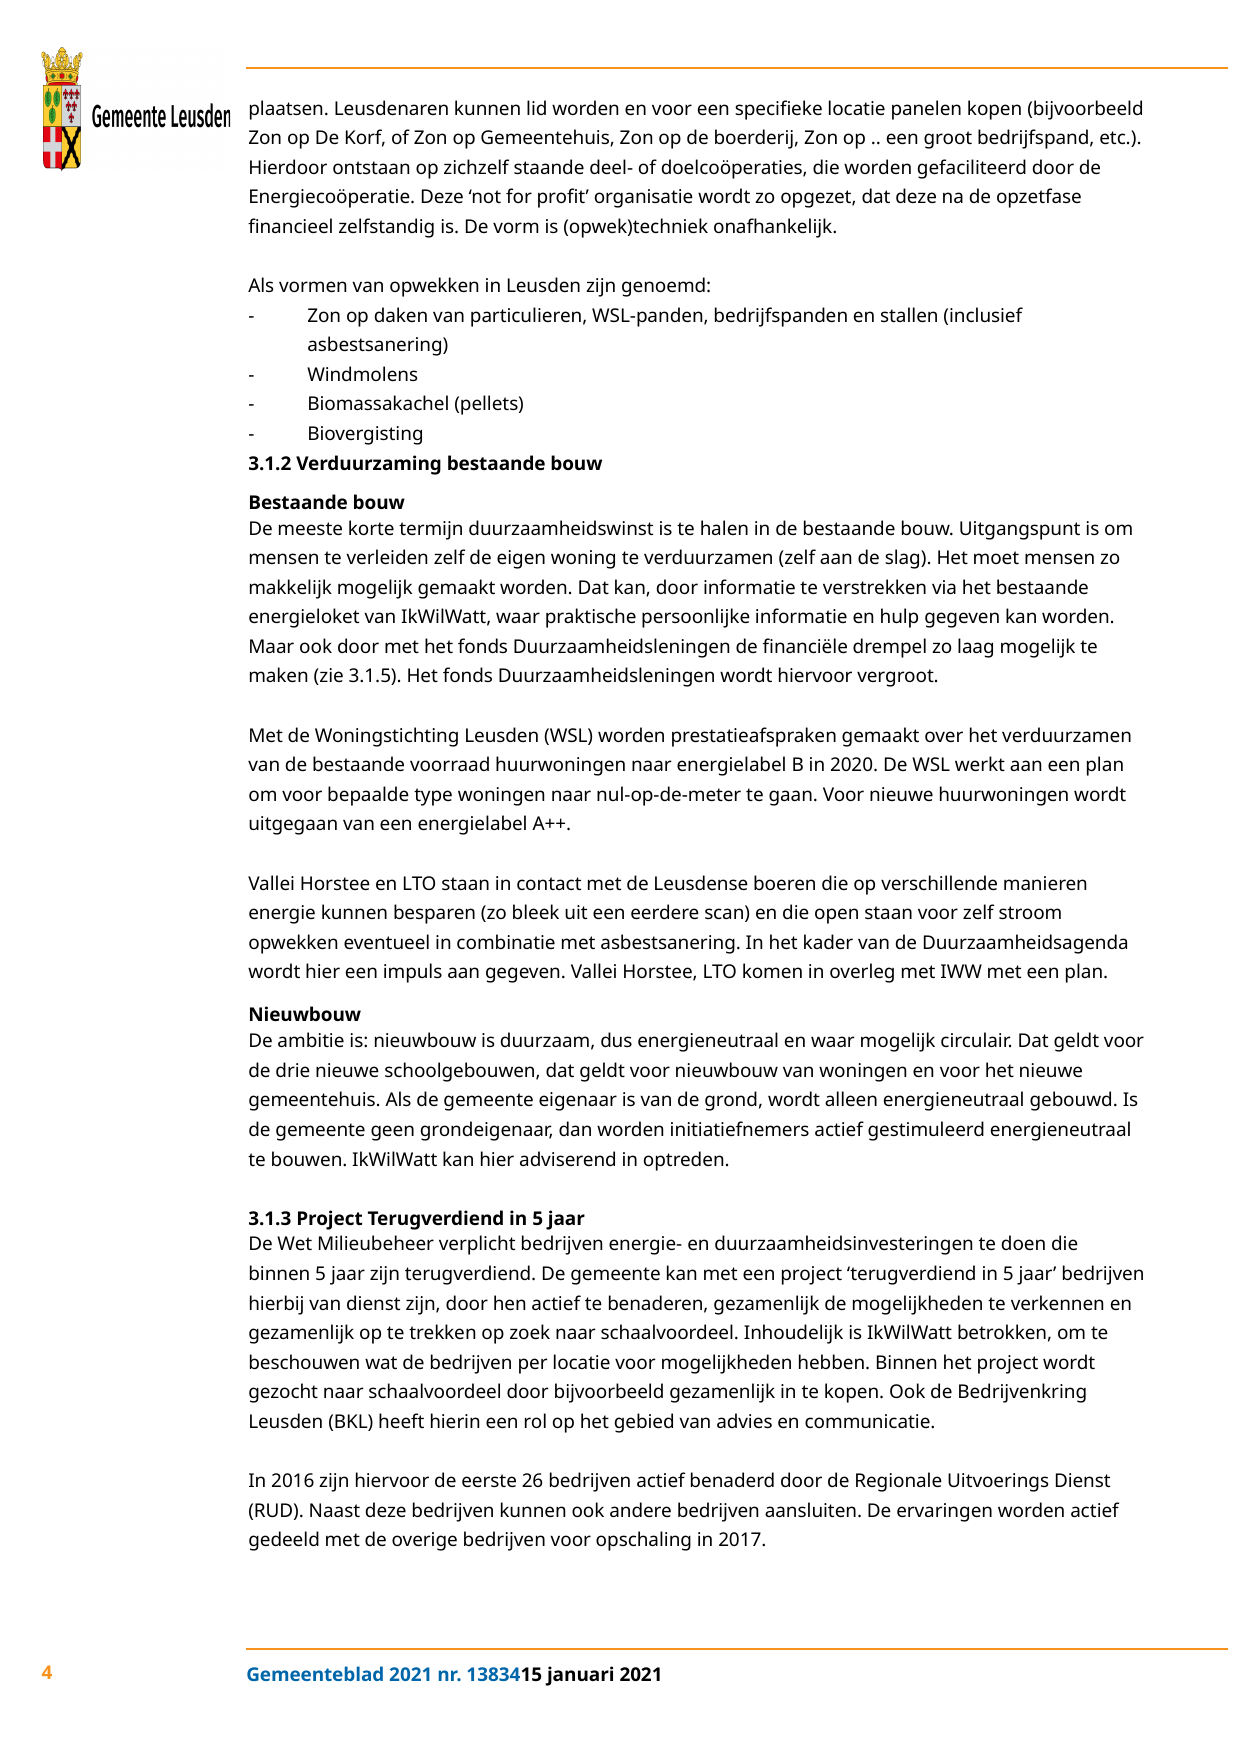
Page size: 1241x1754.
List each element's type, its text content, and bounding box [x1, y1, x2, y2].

text 3.1.3 Project Terugverdiend in 5 jaar [248, 1205, 1152, 1231]
list Biovergisting [248, 420, 1152, 446]
list Biomassakachel (pellets) [248, 391, 1152, 416]
text Als vormen van opwekken in Leusden zijn genoemd: [248, 272, 1152, 298]
text Nieuwbouw [248, 1002, 1152, 1027]
text De meeste korte termijn duurzaamheidswinst is te halen in de bestaande bouw. Uitgangspunt is om mensen te verleiden zelf de eigen woning te verduurzamen (zelf aan de slag). Het moet mensen zo makkelijk mogelijk gemaakt worden. Dat kan, door informatie te verstrekken via het bestaande energieloket van IkWilWatt, waar praktische persoonlijke informatie en hulp gegeven kan worden. Maar ook door met het fonds Duurzaamheidsleningen de financiële drempel zo laag mogelijk te maken (zie 3.1.5). Het fonds Duurzaamheidsleningen wordt hiervoor vergroot. [248, 515, 1152, 688]
list Zon op daken van particulieren, WSL-panden, bedrijfspanden en stallen (inclusief asbestsanering) [248, 302, 1152, 357]
text Met de Woningstichting Leusden (WSL) worden prestatieafspraken gemaakt over het verduurzamen van de bestaande voorraad huurwoningen naar energielabel B in 2020. De WSL werkt aan een plan om voor bepaalde type woningen naar nul-op-de-meter te gaan. Voor nieuwe huurwoningen wordt uitgegaan van een energielabel A++. [248, 722, 1152, 836]
list Windmolens [248, 361, 1152, 387]
text 3.1.2 Verduurzaming bestaande bouw [248, 450, 1152, 476]
text plaatsen. Leusdenaren kunnen lid worden en voor een specifieke locatie panelen kopen (bijvoorbeeld Zon op De Korf, of Zon op Gemeentehuis, Zon op de boerderij, Zon op .. een groot bedrijfspand, etc.). Hierdoor ontstaan op zichzelf staande deel- of doelcoöperaties, die worden gefaciliteerd door de Energiecoöperatie. Deze ‘not for profit’ organisatie wordt zo opgezet, dat deze na de opzetfase financieel zelfstandig is. De vorm is (opwek)techniek onafhankelijk. [248, 95, 1152, 239]
picture [41, 47, 231, 172]
text Bestaande bouw [248, 489, 1152, 515]
text De Wet Milieubeheer verplicht bedrijven energie- en duurzaamheidsinvesteringen te doen die binnen 5 jaar zijn terugverdiend. De gemeente kan met een project ‘terugverdiend in 5 jaar’ bedrijven hierbij van dienst zijn, door hen actief te benaderen, gezamenlijk de mogelijkheden te verkennen en gezamenlijk op te trekken op zoek naar schaalvoordeel. Inhoudelijk is IkWilWatt betrokken, om te beschouwen wat de bedrijven per locatie voor mogelijkheden hebben. Binnen het project wordt gezocht naar schaalvoordeel door bijvoorbeeld gezamenlijk in te kopen. Ook de Bedrijvenkring Leusden (BKL) heeft hierin een rol op het gebied van advies en communicatie. [248, 1231, 1152, 1434]
text De ambitie is: nieuwbouw is duurzaam, dus energieneutraal en waar mogelijk circulair. Dat geldt voor de drie nieuwe schoolgebouwen, dat geldt voor nieuwbouw van woningen en voor het nieuwe gemeentehuis. Als de gemeente eigenaar is van de grond, wordt alleen energieneutraal gebouwd. Is de gemeente geen grondeigenaar, dan worden initiatiefnemers actief gestimuleerd energieneutraal te bouwen. IkWilWatt kan hier adviserend in optreden. [248, 1027, 1152, 1171]
text In 2016 zijn hiervoor de eerste 26 bedrijven actief benaderd door de Regionale Uitvoerings Dienst (RUD). Naast deze bedrijven kunnen ook andere bedrijven aansluiten. De ervaringen worden actief gedeeld met de overige bedrijven voor opschaling in 2017. [248, 1467, 1152, 1552]
text Vallei Horstee en LTO staan in contact met de Leusdense boeren die op verschillende manieren energie kunnen besparen (zo bleek uit een eerdere scan) en die open staan voor zelf stroom opwekken eventueel in combinatie met asbestsanering. In het kader van de Duurzaamheidsagenda wordt hier een impuls aan gegeven. Vallei Horstee, LTO komen in overleg met IWW met een plan. [248, 870, 1152, 984]
